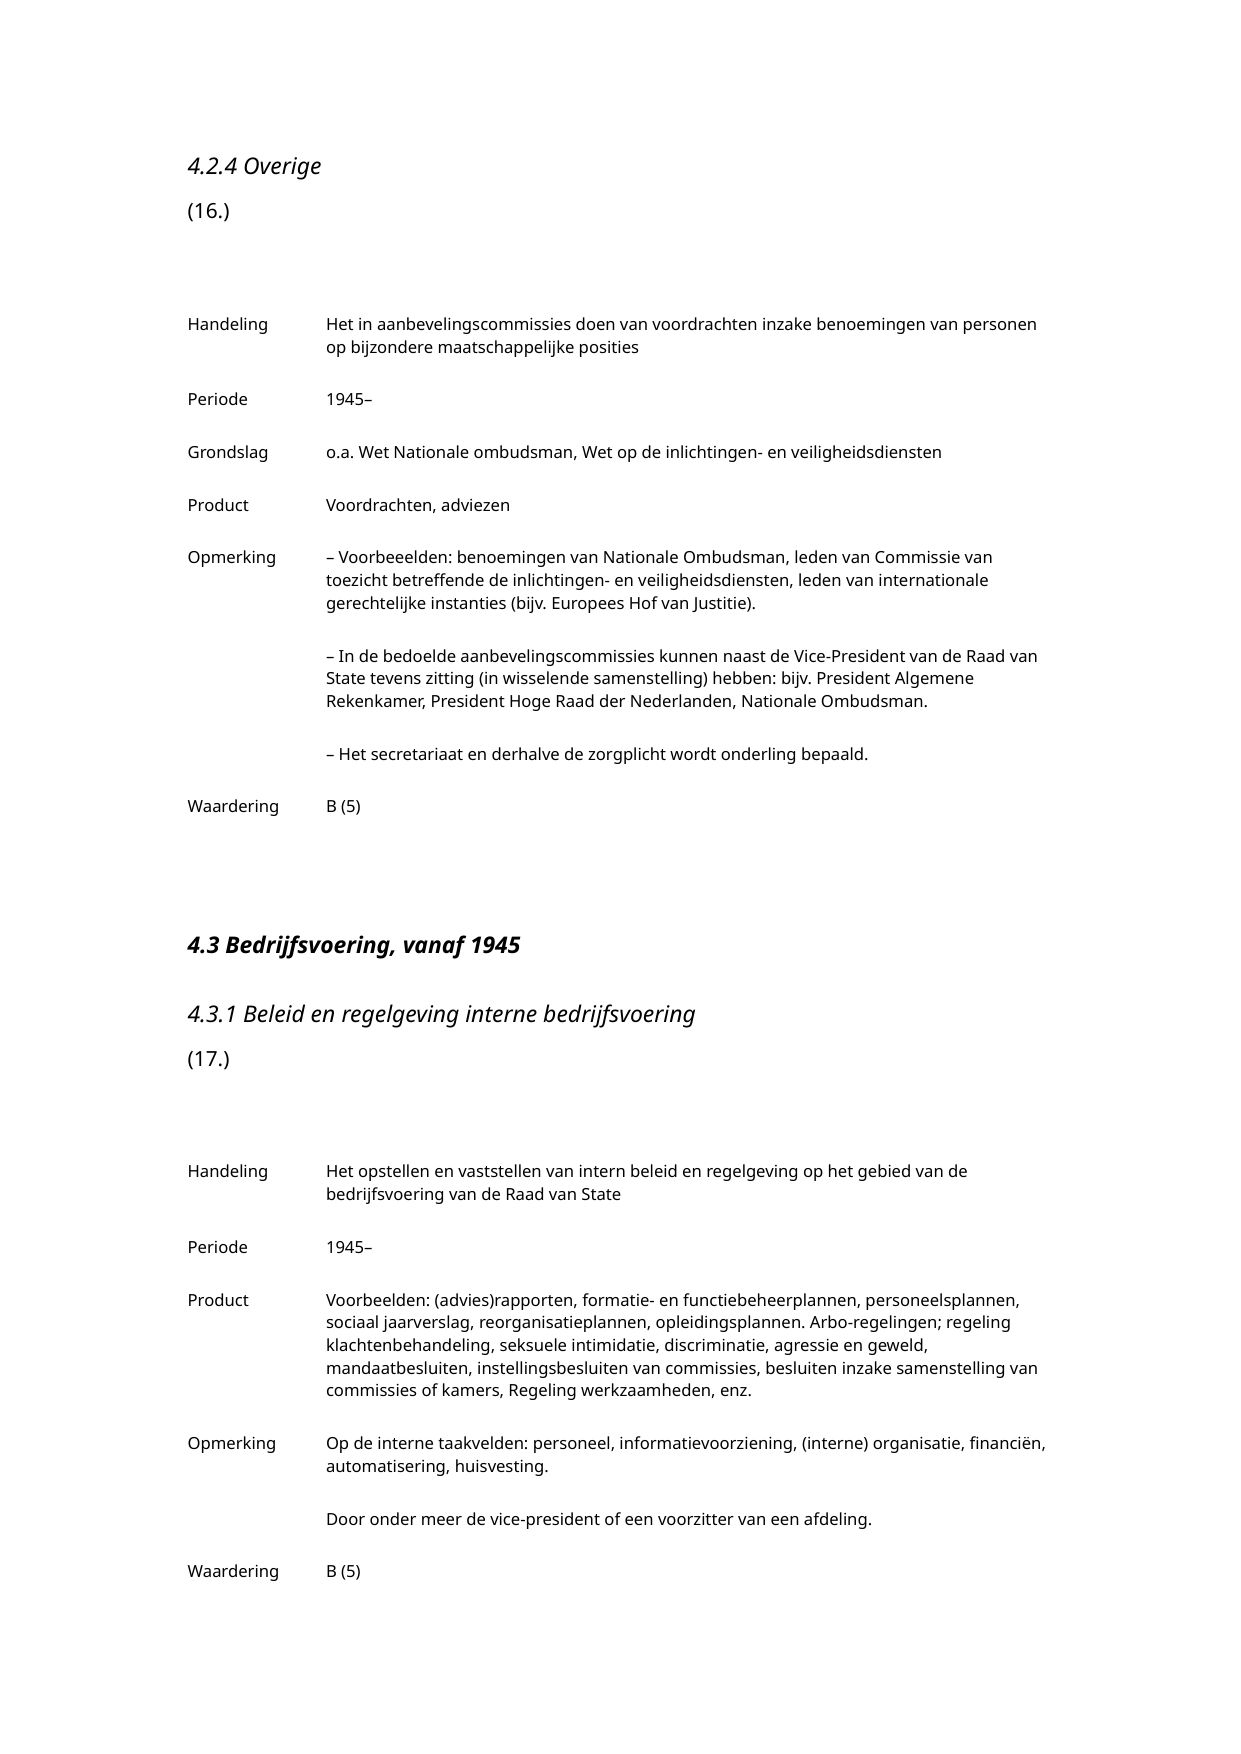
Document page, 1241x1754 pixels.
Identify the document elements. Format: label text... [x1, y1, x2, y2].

table_cell Product [188, 494, 326, 546]
table_cell Grondslag [188, 441, 326, 493]
table_header Het opstellen en vaststellen van intern beleid en regelgeving op het gebied van de bedrijfsvoering van de Raad van State [326, 1160, 1053, 1236]
table_header Handeling [188, 1160, 326, 1236]
table_cell Waardering [188, 1560, 326, 1583]
table_header Handeling [188, 313, 326, 388]
table_cell Waardering [188, 795, 326, 848]
table_cell o.a. Wet Nationale ombudsman, Wet op de inlichtingen- en veiligheidsdiensten [326, 441, 1053, 493]
table_cell – Voorbeeelden: benoemingen van Nationale Ombudsman, leden van Commissie van toezicht betreffende de inlichtingen- en veiligheidsdiensten, leden van internationale gerechtelijke instanties (bijv. Europees Hof van Justitie). – In de bedoelde aanbevelingscommissies kunnen naast de Vice-President van de Raad van State tevens zitting (in wisselende samenstelling) hebben: bijv. President Algemene Rekenkamer, President Hoge Raad der Nederlanden, Nationale Ombudsman. – Het secretariaat en derhalve de zorgplicht wordt onderling bepaald. [326, 546, 1053, 795]
table_cell Voordrachten, adviezen [326, 494, 1053, 546]
text (17.) [187, 1044, 1053, 1072]
subtitle 4.2.4 Overige [187, 150, 1053, 181]
table_cell Opmerking [188, 546, 326, 795]
table_cell 1945– [326, 388, 1053, 441]
table_cell Opmerking [188, 1432, 326, 1560]
table_header Het in aanbevelingscommissies doen van voordrachten inzake benoemingen van personen op bijzondere maatschappelijke posities [326, 313, 1053, 388]
text (16.) [187, 196, 1053, 225]
subtitle 4.3.1 Beleid en regelgeving interne bedrijfsvoering [187, 997, 1053, 1029]
table_cell Product [188, 1288, 326, 1432]
table_cell Voorbeelden: (advies)rapporten, formatie- en functiebeheerplannen, personeelsplannen, sociaal jaarverslag, reorganisatieplannen, opleidingsplannen. Arbo-regelingen; regeling klachtenbehandeling, seksuele intimidatie, discriminatie, agressie en geweld, mandaatbesluiten, instellingsbesluiten van commissies, besluiten inzake samenstelling van commissies of kamers, Regeling werkzaamheden, enz. [326, 1288, 1053, 1432]
table_cell Op de interne taakvelden: personeel, informatievoorziening, (interne) organisatie, financiën, automatisering, huisvesting. Door onder meer de vice-president of een voorzitter van een afdeling. [326, 1432, 1053, 1560]
subtitle 4.3 Bedrijfsvoering, vanaf 1945 [187, 929, 1053, 960]
table_cell Periode [188, 1236, 326, 1288]
table_cell B (5) [326, 1560, 1053, 1583]
table_cell 1945– [326, 1236, 1053, 1288]
table_cell B (5) [326, 795, 1053, 848]
table_cell Periode [188, 388, 326, 441]
